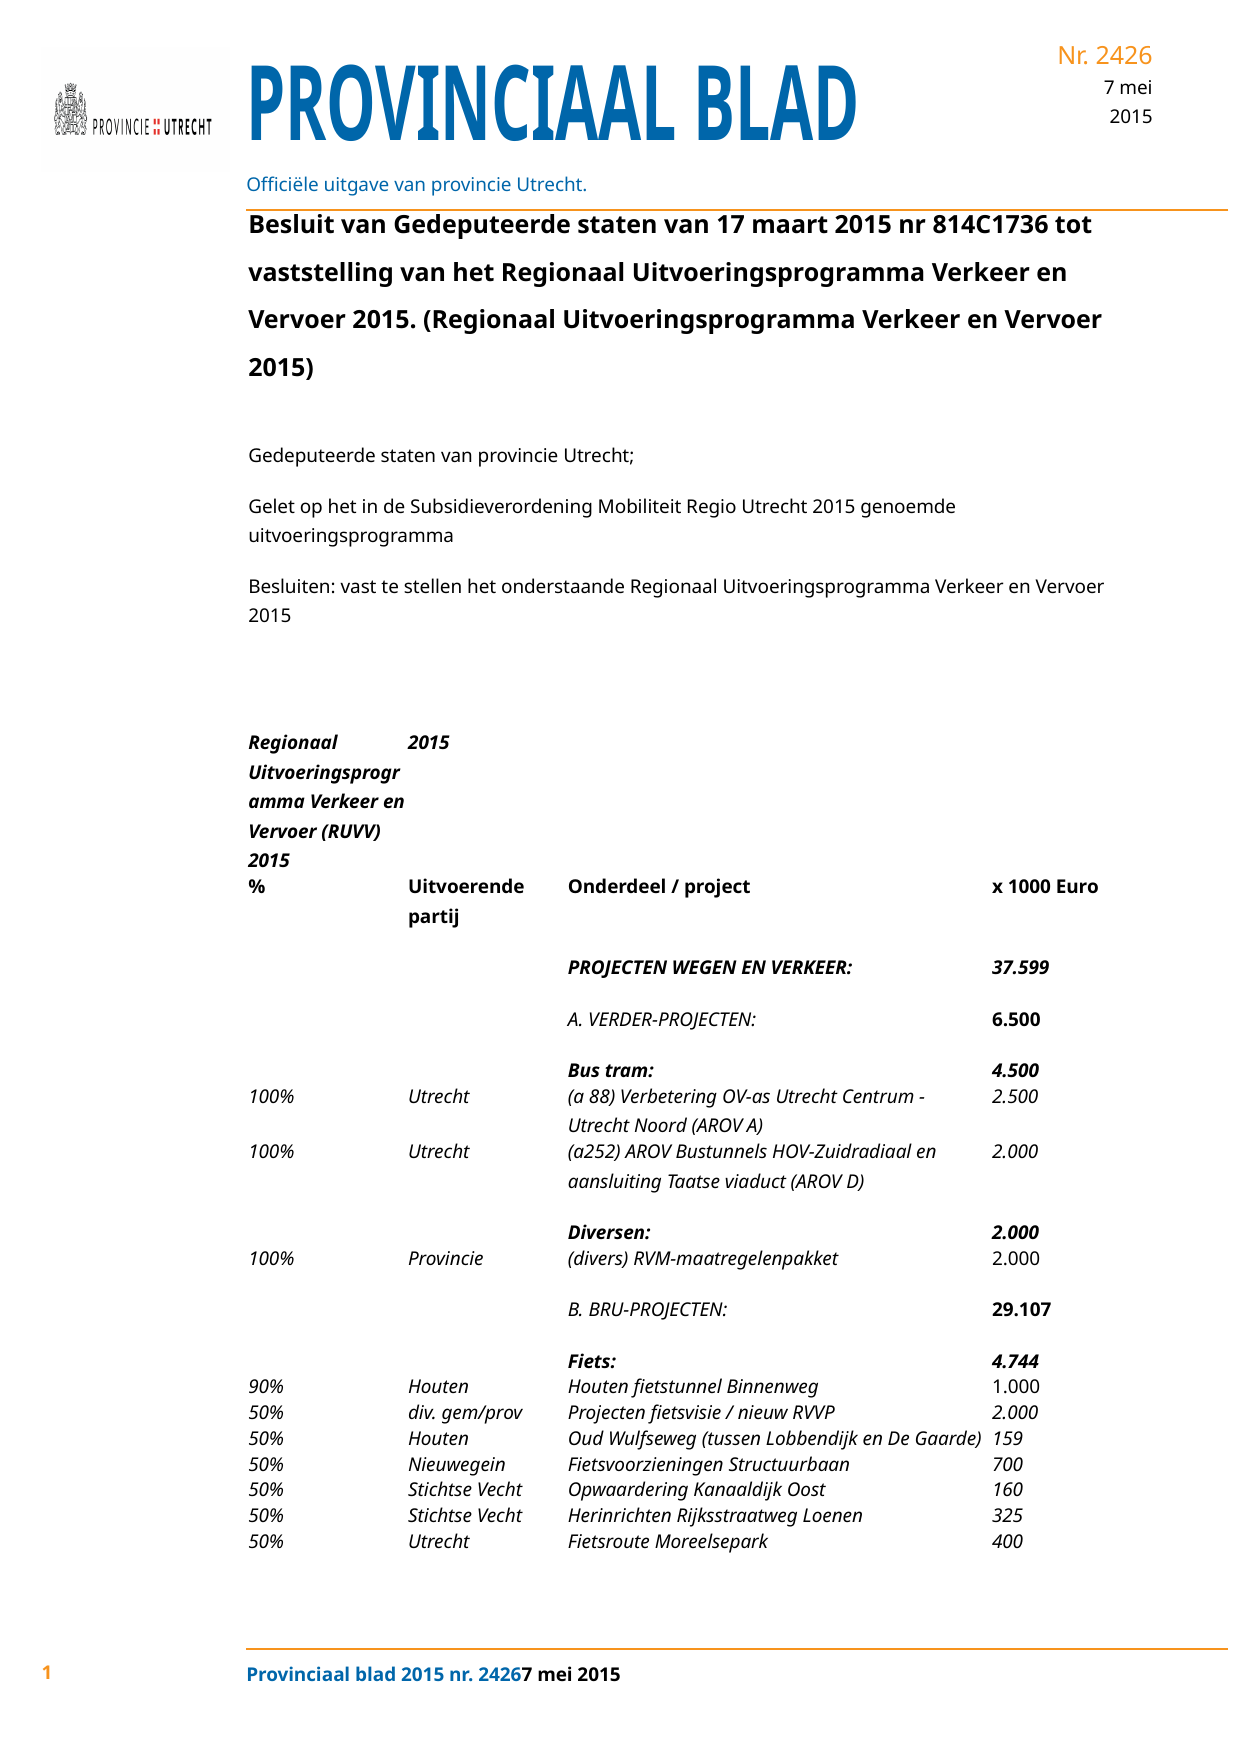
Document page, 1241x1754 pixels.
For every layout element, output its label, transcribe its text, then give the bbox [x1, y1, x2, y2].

table_cell [248, 1322, 408, 1348]
table_cell 50% [248, 1400, 408, 1425]
table_cell [408, 1348, 568, 1374]
table_cell [248, 980, 408, 1006]
table_cell 160 [992, 1477, 1152, 1502]
table_cell [408, 980, 568, 1006]
table_cell 100% [248, 1083, 408, 1138]
table_cell [568, 1194, 992, 1219]
table_cell [992, 1580, 1152, 1605]
text Gelet op het in de Subsidieverordening Mobiliteit Regio Utrecht 2015 genoemde uitvoeringsprogramma [248, 493, 1152, 548]
table_cell [248, 1348, 408, 1374]
table_cell 50% [248, 1451, 408, 1477]
table_cell Stichtse Vecht [408, 1503, 568, 1528]
table_cell Fietsvoorzieningen Structuurbaan [568, 1451, 992, 1477]
table_cell 50% [248, 1528, 408, 1554]
table_cell B. BRU-PROJECTEN: [568, 1297, 992, 1322]
text Besluiten: vast te stellen het onderstaande Regionaal Uitvoeringsprogramma Verkeer en Vervoer 2015 [248, 573, 1152, 628]
table_cell [248, 1580, 408, 1605]
text Gedeputeerde staten van provincie Utrecht; [248, 443, 1152, 468]
table_cell Projecten fietsvisie / nieuw RVVP [568, 1400, 992, 1425]
table_cell 159 [992, 1425, 1152, 1451]
table_cell Oud Wulfseweg (tussen Lobbendijk en De Gaarde) [568, 1425, 992, 1451]
table_cell Diversen: [568, 1219, 992, 1245]
table_cell [248, 929, 408, 954]
table_cell Utrecht [408, 1083, 568, 1138]
table_cell [992, 1271, 1152, 1297]
table_cell 2.000 [992, 1138, 1152, 1194]
table_cell Fietsroute Moreelsepark [568, 1528, 992, 1554]
table_cell [248, 1194, 408, 1219]
table_cell [408, 1057, 568, 1083]
table_cell 4.744 [992, 1348, 1152, 1374]
table_header Regionaal Uitvoeringsprogramma Verkeer en Vervoer (RUVV) 2015 [248, 729, 408, 873]
picture [41, 47, 231, 172]
table_cell % [248, 873, 408, 929]
table_cell [992, 980, 1152, 1006]
table_cell [568, 1032, 992, 1057]
table_cell Stichtse Vecht [408, 1477, 568, 1502]
text Besluit van Gedeputeerde staten van 17 maart 2015 nr 814C1736 tot vaststelling van het Regionaal Uitvoeringsprogramma Verkeer en Vervoer 2015. (Regionaal Uitvoeringsprogramma Verkeer en Vervoer 2015) [248, 211, 1152, 384]
table_cell 325 [992, 1503, 1152, 1528]
table_cell [992, 1194, 1152, 1219]
table_cell 400 [992, 1528, 1152, 1554]
table_cell 50% [248, 1425, 408, 1451]
table_cell 4.500 [992, 1057, 1152, 1083]
table_cell [248, 1219, 408, 1245]
table_cell 37.599 [992, 954, 1152, 980]
table_cell [408, 1322, 568, 1348]
table_cell [408, 954, 568, 980]
table_cell [408, 1271, 568, 1297]
table_header 2015 [408, 729, 568, 873]
table_cell Houten [408, 1374, 568, 1399]
table_cell Fiets: [568, 1348, 992, 1374]
table_cell Houten fietstunnel Binnenweg [568, 1374, 992, 1399]
table_cell [248, 1032, 408, 1057]
table_cell 1.000 [992, 1374, 1152, 1399]
table_cell (a 88) Verbetering OV-as Utrecht Centrum - Utrecht Noord (AROV A) [568, 1083, 992, 1138]
table_cell [568, 980, 992, 1006]
table_cell (divers) RVM-maatregelenpakket [568, 1245, 992, 1271]
table_cell div. gem/prov [408, 1400, 568, 1425]
table_cell [248, 1554, 408, 1579]
table_cell [408, 1297, 568, 1322]
table_cell Opwaardering Kanaaldijk Oost [568, 1477, 992, 1502]
table_cell Nieuwegein [408, 1451, 568, 1477]
table_cell [568, 1554, 992, 1579]
table_cell 2.000 [992, 1245, 1152, 1271]
table_cell 2.000 [992, 1400, 1152, 1425]
table_cell (a252) AROV Bustunnels HOV-Zuidradiaal en aansluiting Taatse viaduct (AROV D) [568, 1138, 992, 1194]
table_cell Uitvoerende partij [408, 873, 568, 929]
table_cell Houten [408, 1425, 568, 1451]
table_cell 100% [248, 1245, 408, 1271]
table_cell 2.000 [992, 1219, 1152, 1245]
table_cell [248, 1006, 408, 1032]
table_cell x 1000 Euro [992, 873, 1152, 929]
table_cell [248, 954, 408, 980]
table_cell [408, 929, 568, 954]
table_cell Bus tram: [568, 1057, 992, 1083]
table_cell 50% [248, 1503, 408, 1528]
table_cell [408, 1580, 568, 1605]
table_cell [568, 1580, 992, 1605]
table_cell 90% [248, 1374, 408, 1399]
table_cell [992, 1322, 1152, 1348]
table_cell [568, 929, 992, 954]
table_cell [408, 1219, 568, 1245]
table_cell Utrecht [408, 1528, 568, 1554]
table_cell 6.500 [992, 1006, 1152, 1032]
table_cell [408, 1006, 568, 1032]
table_cell Utrecht [408, 1138, 568, 1194]
table_cell [408, 1032, 568, 1057]
table_cell [248, 1297, 408, 1322]
table_cell [408, 1554, 568, 1579]
table_cell PROJECTEN WEGEN EN VERKEER: [568, 954, 992, 980]
table_cell [408, 1194, 568, 1219]
table_cell [248, 1271, 408, 1297]
table_cell Provincie [408, 1245, 568, 1271]
table_cell [568, 1322, 992, 1348]
table_cell 100% [248, 1138, 408, 1194]
table_cell [992, 929, 1152, 954]
table_cell [992, 1554, 1152, 1579]
table_cell 700 [992, 1451, 1152, 1477]
table_cell A. VERDER-PROJECTEN: [568, 1006, 992, 1032]
table_cell Onderdeel / project [568, 873, 992, 929]
table_cell Herinrichten Rijksstraatweg Loenen [568, 1503, 992, 1528]
table_cell 50% [248, 1477, 408, 1502]
table_cell [568, 1271, 992, 1297]
table_cell 2.500 [992, 1083, 1152, 1138]
table_cell [248, 1057, 408, 1083]
table_cell [992, 1032, 1152, 1057]
table_cell 29.107 [992, 1297, 1152, 1322]
